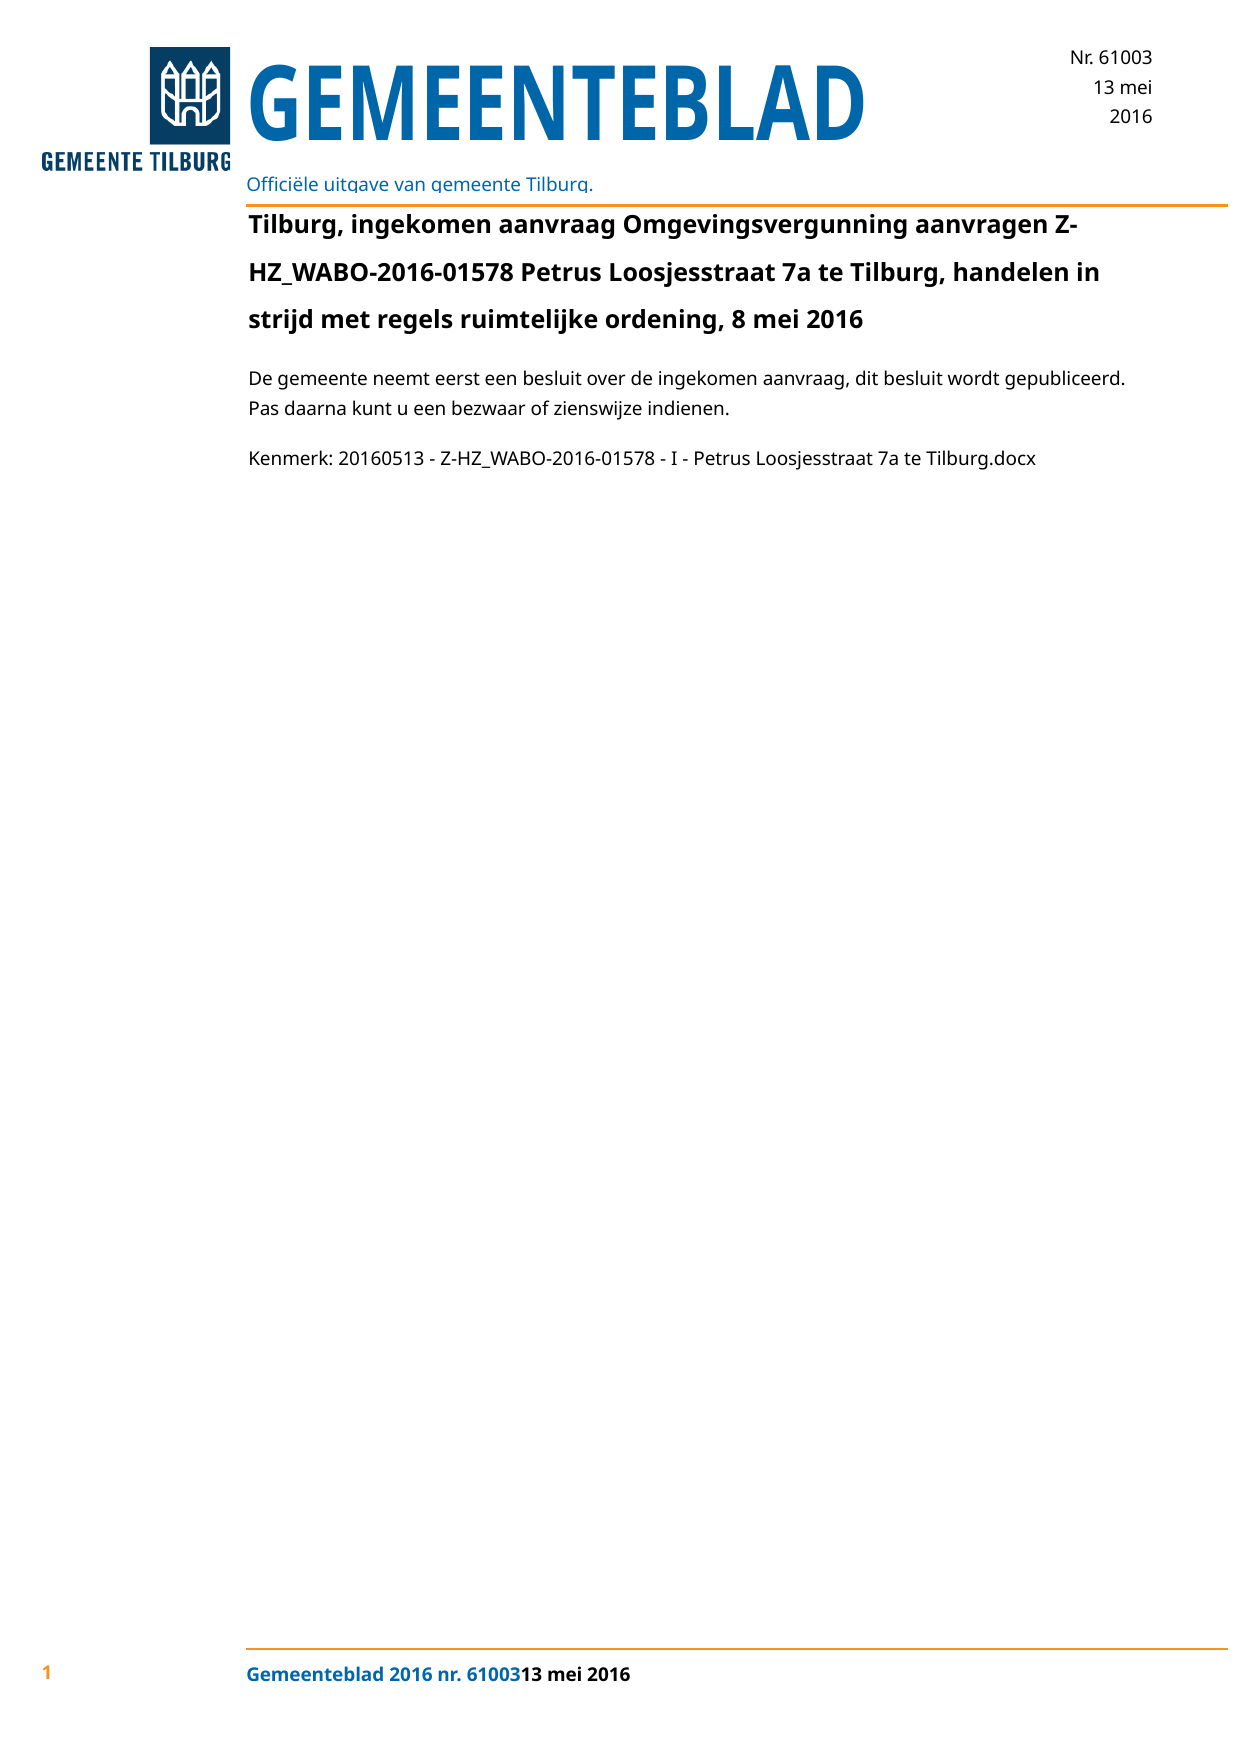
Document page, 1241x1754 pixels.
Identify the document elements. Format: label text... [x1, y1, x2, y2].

text Kenmerk: 20160513 - Z-HZ_WABO-2016-01578 - I - Petrus Loosjesstraat 7a te Tilburg.docx [248, 446, 1152, 471]
text De gemeente neemt eerst een besluit over de ingekomen aanvraag, dit besluit wordt gepubliceerd. Pas daarna kunt u een bezwaar of zienswijze indienen. [248, 366, 1152, 421]
picture [41, 47, 231, 172]
text Tilburg, ingekomen aanvraag Omgevingsvergunning aanvragen Z-HZ_WABO-2016-01578 Petrus Loosjesstraat 7a te Tilburg, handelen in strijd met regels ruimtelijke ordening, 8 mei 2016 [248, 207, 1152, 336]
